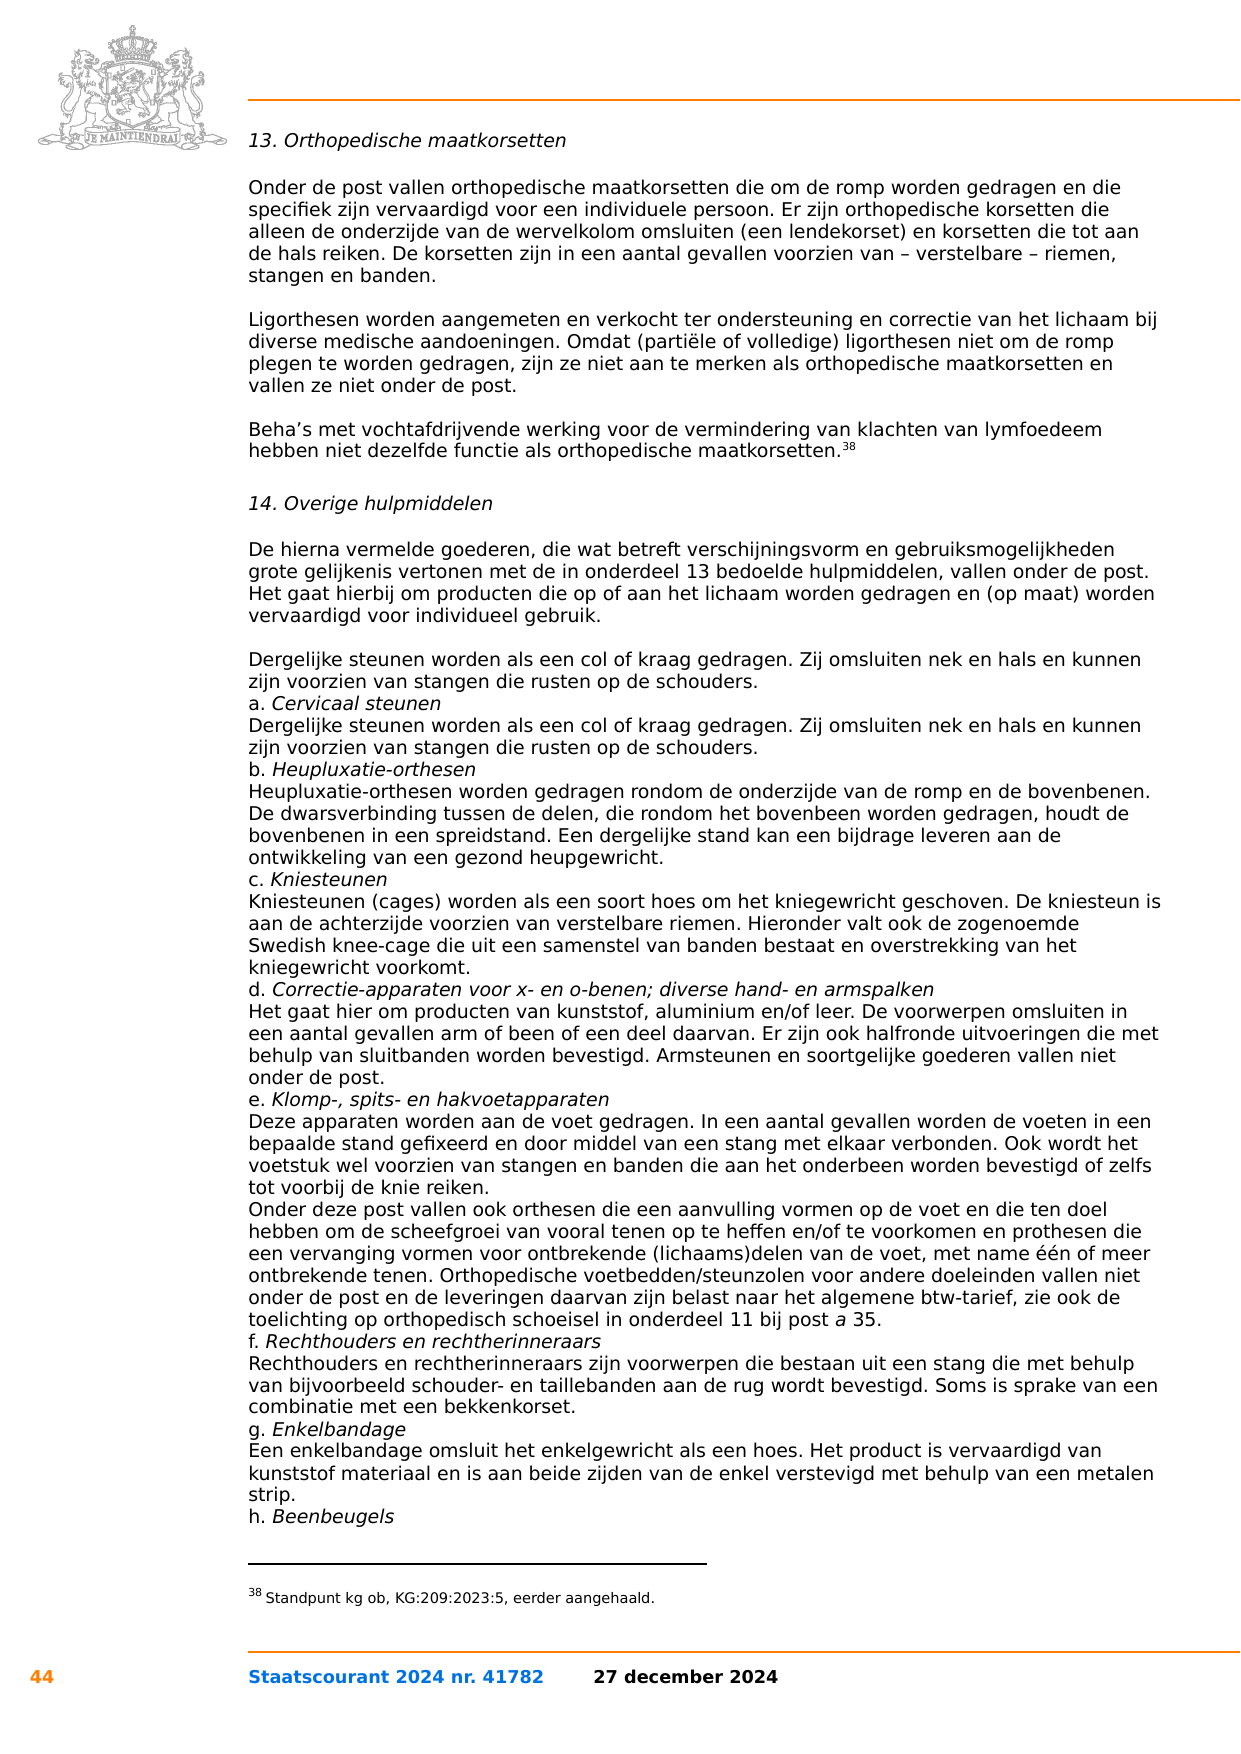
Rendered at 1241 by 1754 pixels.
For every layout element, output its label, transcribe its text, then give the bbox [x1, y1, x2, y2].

text Kniesteunen (cages) worden als een soort hoes om het kniegewricht geschoven. De kniesteun is aan de achterzijde voorzien van verstelbare riemen. Hieronder valt ook de zogenoemde Swedish knee-cage die uit een samenstel van banden bestaat en overstrekking van het kniegewricht voorkomt. [248, 891, 1163, 979]
text Ligorthesen worden aangemeten en verkocht ter ondersteuning en correctie van het lichaam bij diverse medische aandoeningen. Omdat (partiële of volledige) ligorthesen niet om de romp plegen te worden gedragen, zijn ze niet aan te merken als orthopedische maatkorsetten en vallen ze niet onder de post. [248, 309, 1163, 397]
text Rechthouders en rechtherinneraars zijn voorwerpen die bestaan uit een stang die met behulp van bijvoorbeeld schouder- en taillebanden aan de rug wordt bevestigd. Soms is sprake van een combinatie met een bekkenkorset. [248, 1352, 1163, 1418]
text a. Cervicaal steunen [248, 693, 1163, 715]
text Onder de post vallen orthopedische maatkorsetten die om de romp worden gedragen en die specifiek zijn vervaardigd voor een individuele persoon. Er zijn orthopedische korsetten die alleen de onderzijde van de wervelkolom omsluiten (een lendekorset) en korsetten die tot aan de hals reiken. De korsetten zijn in een aantal gevallen voorzien van – verstelbare – riemen, stangen en banden. [248, 177, 1163, 287]
text e. Klomp-, spits- en hakvoetapparaten [248, 1089, 1163, 1111]
text h. Beenbeugels [248, 1506, 1163, 1528]
text f. Rechthouders en rechtherinneraars [248, 1331, 1163, 1352]
subtitle 14. Overige hulpmiddelen [248, 492, 1163, 514]
picture [38, 25, 227, 150]
text Deze apparaten worden aan de voet gedragen. In een aantal gevallen worden de voeten in een bepaalde stand gefixeerd en door middel van een stang met elkaar verbonden. Ook wordt het voetstuk wel voorzien van stangen en banden die aan het onderbeen worden bevestigd of zelfs tot voorbij de knie reiken. [248, 1111, 1163, 1199]
text Dergelijke steunen worden als een col of kraag gedragen. Zij omsluiten nek en hals en kunnen zijn voorzien van stangen die rusten op de schouders. [248, 715, 1163, 759]
text d. Correctie-apparaten voor x- en o-benen; diverse hand- en armspalken [248, 979, 1163, 1001]
text Beha’s met vochtafdrijvende werking voor de vermindering van klachten van lymfoedeem hebben niet dezelfde functie als orthopedische maatkorsetten. [248, 418, 1163, 462]
text De hierna vermelde goederen, die wat betreft verschijningsvorm en gebruiksmogelijkheden grote gelijkenis vertonen met de in onderdeel 13 bedoelde hulpmiddelen, vallen onder de post. Het gaat hierbij om producten die op of aan het lichaam worden gedragen en (op maat) worden vervaardigd voor individueel gebruik. [248, 539, 1163, 627]
text Een enkelbandage omsluit het enkelgewricht als een hoes. Het product is vervaardigd van kunststof materiaal en is aan beide zijden van de enkel verstevigd met behulp van een metalen strip. [248, 1440, 1163, 1506]
text Het gaat hier om producten van kunststof, aluminium en/of leer. De voorwerpen omsluiten in een aantal gevallen arm of been of een deel daarvan. Er zijn ook halfronde uitvoeringen die met behulp van sluitbanden worden bevestigd. Armsteunen en soortgelijke goederen vallen niet onder de post. [248, 1001, 1163, 1089]
subtitle 13. Orthopedische maatkorsetten [248, 130, 1163, 152]
text Onder deze post vallen ook orthesen die een aanvulling vormen op de voet en die ten doel hebben om de scheefgroei van vooral tenen op te heffen en/of te voorkomen en prothesen die een vervanging vormen voor ontbrekende (lichaams)delen van de voet, met name één of meer ontbrekende tenen. Orthopedische voetbedden/steunzolen voor andere doeleinden vallen niet onder de post en de leveringen daarvan zijn belast naar het algemene btw-tarief, zie ook de toelichting op orthopedisch schoeisel in onderdeel 11 bij post a 35. [248, 1199, 1163, 1331]
text Dergelijke steunen worden als een col of kraag gedragen. Zij omsluiten nek en hals en kunnen zijn voorzien van stangen die rusten op de schouders. [248, 649, 1163, 693]
text Standpunt kg ob, KG:209:2023:5, eerder aangehaald. [248, 1586, 1163, 1608]
text c. Kniesteunen [248, 869, 1163, 891]
text b. Heupluxatie-orthesen [248, 759, 1163, 781]
text Heupluxatie-orthesen worden gedragen rondom de onderzijde van de romp en de bovenbenen. De dwarsverbinding tussen de delen, die rondom het bovenbeen worden gedragen, houdt de bovenbenen in een spreidstand. Een dergelijke stand kan een bijdrage leveren aan de ontwikkeling van een gezond heupgewricht. [248, 781, 1163, 869]
text g. Enkelbandage [248, 1418, 1163, 1440]
